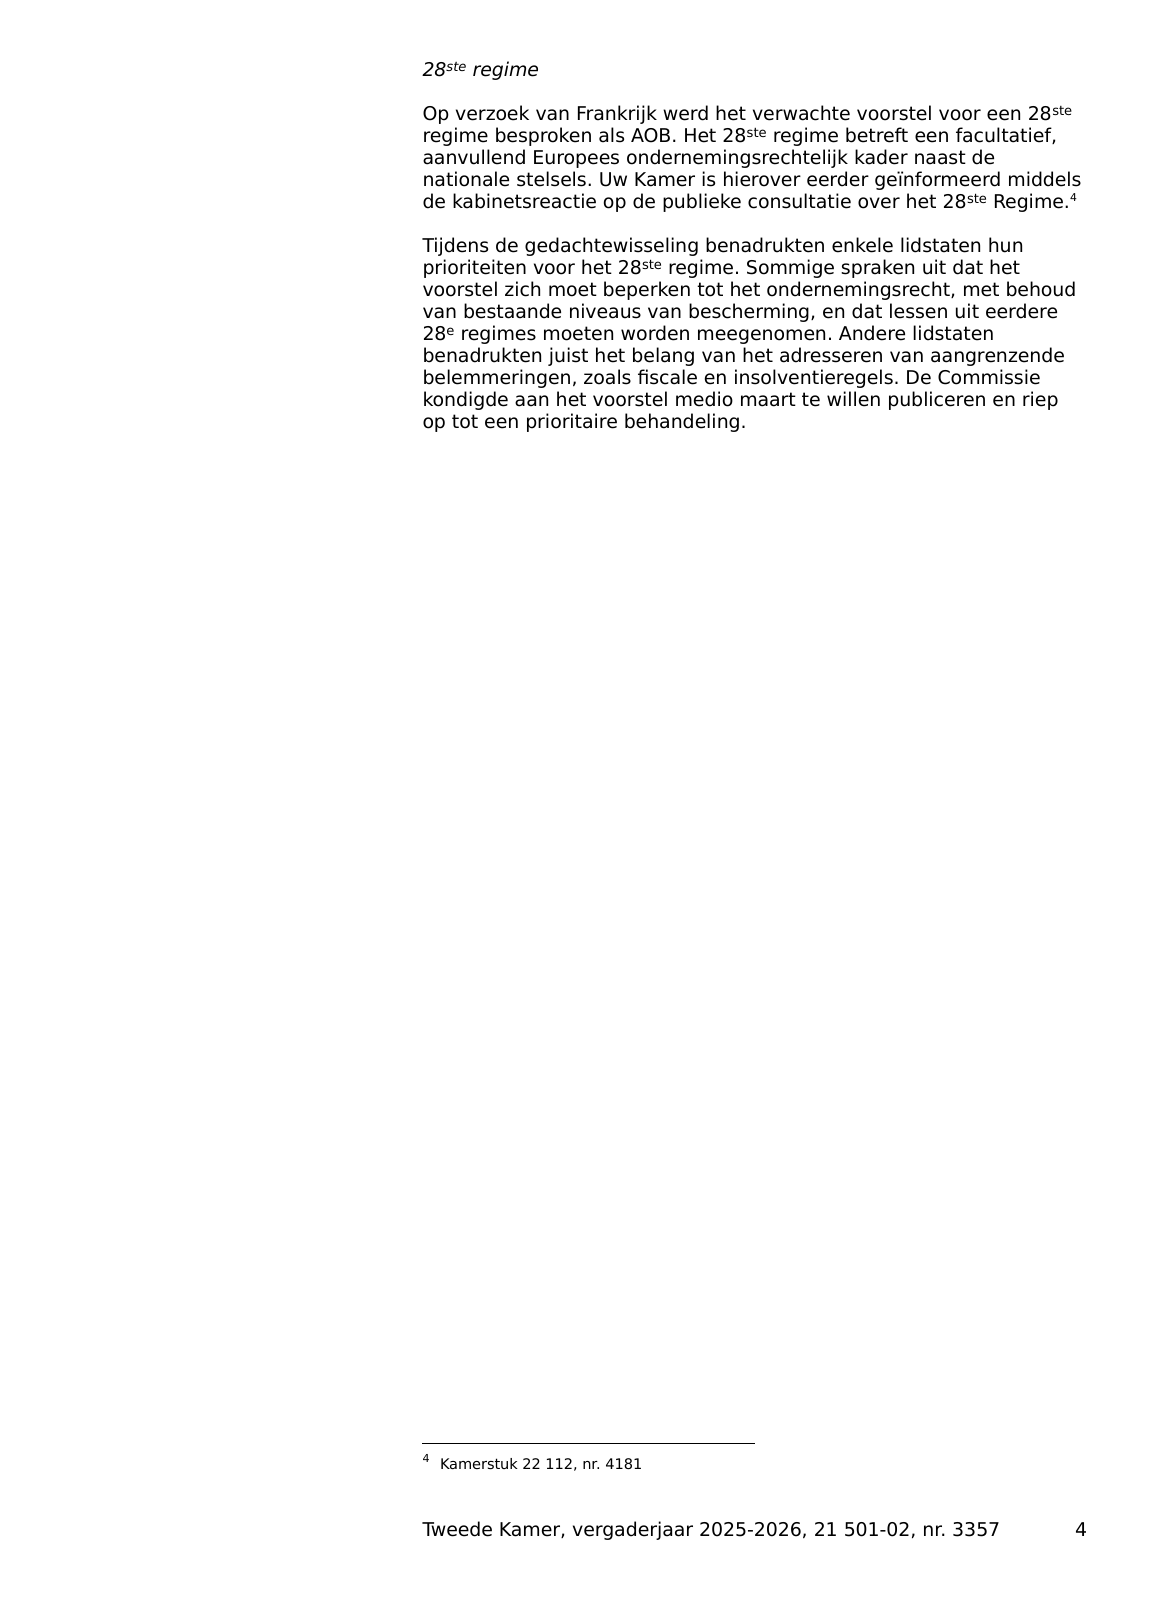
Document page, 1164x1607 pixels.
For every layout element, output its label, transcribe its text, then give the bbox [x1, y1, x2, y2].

text Op verzoek van Frankrijk werd het verwachte voorstel voor een 28ste regime besproken als AOB. Het 28ste regime betreft een facultatief, aanvullend Europees ondernemingsrechtelijk kader naast de nationale stelsels. Uw Kamer is hierover eerder geïnformeerd middels de kabinetsreactie op de publieke consultatie over het 28ste Regime. [422, 103, 1087, 213]
text Tijdens de gedachtewisseling benadrukten enkele lidstaten hun prioriteiten voor het 28ste regime. Sommige spraken uit dat het voorstel zich moet beperken tot het ondernemingsrecht, met behoud van bestaande niveaus van bescherming, en dat lessen uit eerdere 28e regimes moeten worden meegenomen. Andere lidstaten benadrukten juist het belang van het adresseren van aangrenzende belemmeringen, zoals fiscale en insolventieregels. De Commissie kondigde aan het voorstel medio maart te willen publiceren en riep op tot een prioritaire behandeling. [422, 235, 1087, 433]
subtitle 28ste regime [422, 59, 1087, 81]
text Kamerstuk 22 112, nr. 4181 [422, 1452, 1087, 1474]
